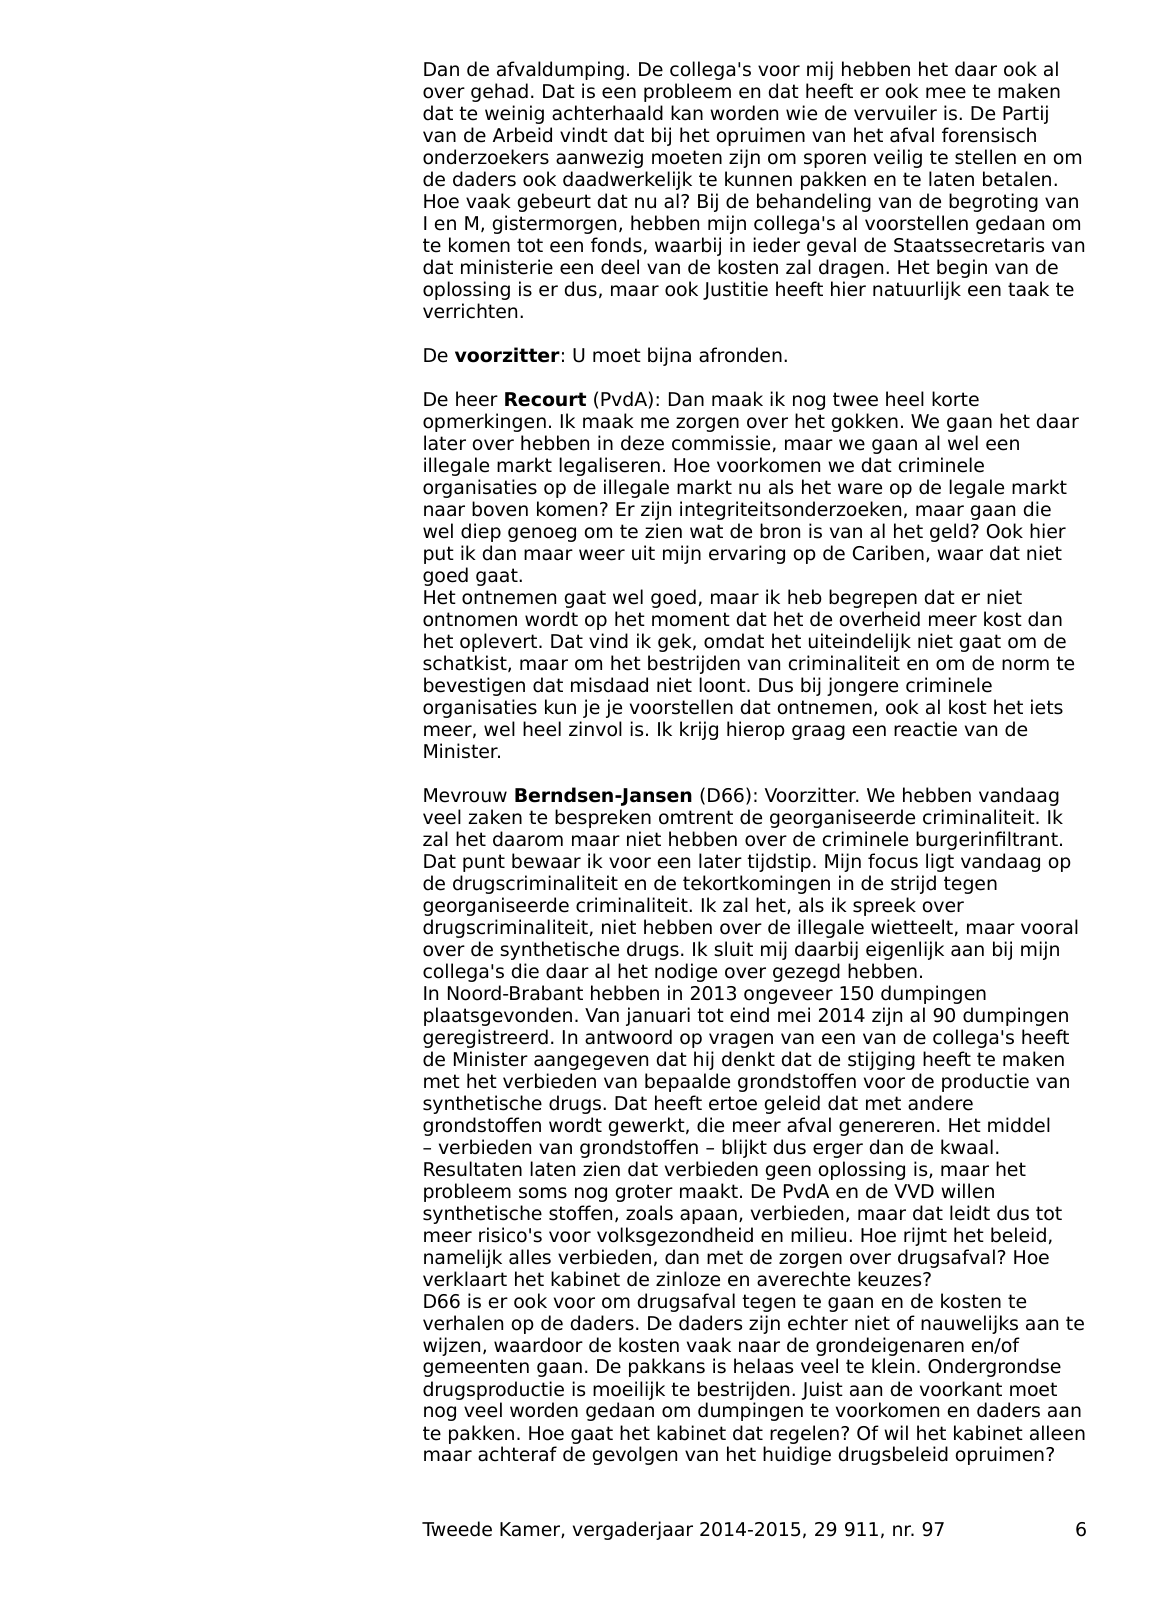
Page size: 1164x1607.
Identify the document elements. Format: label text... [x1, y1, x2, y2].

text Mevrouw Berndsen-Jansen (D66): Voorzitter. We hebben vandaag veel zaken te bespreken omtrent de georganiseerde criminaliteit. Ik zal het daarom maar niet hebben over de criminele burgerinfiltrant. Dat punt bewaar ik voor een later tijdstip. Mijn focus ligt vandaag op de drugscriminaliteit en de tekortkomingen in de strijd tegen georganiseerde criminaliteit. Ik zal het, als ik spreek over drugscriminaliteit, niet hebben over de illegale wietteelt, maar vooral over de synthetische drugs. Ik sluit mij daarbij eigenlijk aan bij mijn collega's die daar al het nodige over gezegd hebben. [422, 785, 1087, 983]
text De voorzitter: U moet bijna afronden. [422, 345, 1087, 367]
text Het ontnemen gaat wel goed, maar ik heb begrepen dat er niet ontnomen wordt op het moment dat het de overheid meer kost dan het oplevert. Dat vind ik gek, omdat het uiteindelijk niet gaat om de schatkist, maar om het bestrijden van criminaliteit en om de norm te bevestigen dat misdaad niet loont. Dus bij jongere criminele organisaties kun je je voorstellen dat ontnemen, ook al kost het iets meer, wel heel zinvol is. Ik krijg hierop graag een reactie van de Minister. [422, 587, 1087, 763]
text D66 is er ook voor om drugsafval tegen te gaan en de kosten te verhalen op de daders. De daders zijn echter niet of nauwelijks aan te wijzen, waardoor de kosten vaak naar de grondeigenaren en/of gemeenten gaan. De pakkans is helaas veel te klein. Ondergrondse drugsproductie is moeilijk te bestrijden. Juist aan de voorkant moet nog veel worden gedaan om dumpingen te voorkomen en daders aan te pakken. Hoe gaat het kabinet dat regelen? Of wil het kabinet alleen maar achteraf de gevolgen van het huidige drugsbeleid opruimen? [422, 1291, 1087, 1466]
text Dan de afvaldumping. De collega's voor mij hebben het daar ook al over gehad. Dat is een probleem en dat heeft er ook mee te maken dat te weinig achterhaald kan worden wie de vervuiler is. De Partij van de Arbeid vindt dat bij het opruimen van het afval forensisch onderzoekers aanwezig moeten zijn om sporen veilig te stellen en om de daders ook daadwerkelijk te kunnen pakken en te laten betalen. Hoe vaak gebeurt dat nu al? Bij de behandeling van de begroting van I en M, gistermorgen, hebben mijn collega's al voorstellen gedaan om te komen tot een fonds, waarbij in ieder geval de Staatssecretaris van dat ministerie een deel van de kosten zal dragen. Het begin van de oplossing is er dus, maar ook Justitie heeft hier natuurlijk een taak te verrichten. [422, 59, 1087, 323]
text In Noord-Brabant hebben in 2013 ongeveer 150 dumpingen plaatsgevonden. Van januari tot eind mei 2014 zijn al 90 dumpingen geregistreerd. In antwoord op vragen van een van de collega's heeft de Minister aangegeven dat hij denkt dat de stijging heeft te maken met het verbieden van bepaalde grondstoffen voor de productie van synthetische drugs. Dat heeft ertoe geleid dat met andere grondstoffen wordt gewerkt, die meer afval genereren. Het middel – verbieden van grondstoffen – blijkt dus erger dan de kwaal. Resultaten laten zien dat verbieden geen oplossing is, maar het probleem soms nog groter maakt. De PvdA en de VVD willen synthetische stoffen, zoals apaan, verbieden, maar dat leidt dus tot meer risico's voor volksgezondheid en milieu. Hoe rijmt het beleid, namelijk alles verbieden, dan met de zorgen over drugsafval? Hoe verklaart het kabinet de zinloze en averechte keuzes? [422, 983, 1087, 1291]
text De heer Recourt (PvdA): Dan maak ik nog twee heel korte opmerkingen. Ik maak me zorgen over het gokken. We gaan het daar later over hebben in deze commissie, maar we gaan al wel een illegale markt legaliseren. Hoe voorkomen we dat criminele organisaties op de illegale markt nu als het ware op de legale markt naar boven komen? Er zijn integriteitsonderzoeken, maar gaan die wel diep genoeg om te zien wat de bron is van al het geld? Ook hier put ik dan maar weer uit mijn ervaring op de Cariben, waar dat niet goed gaat. [422, 389, 1087, 587]
